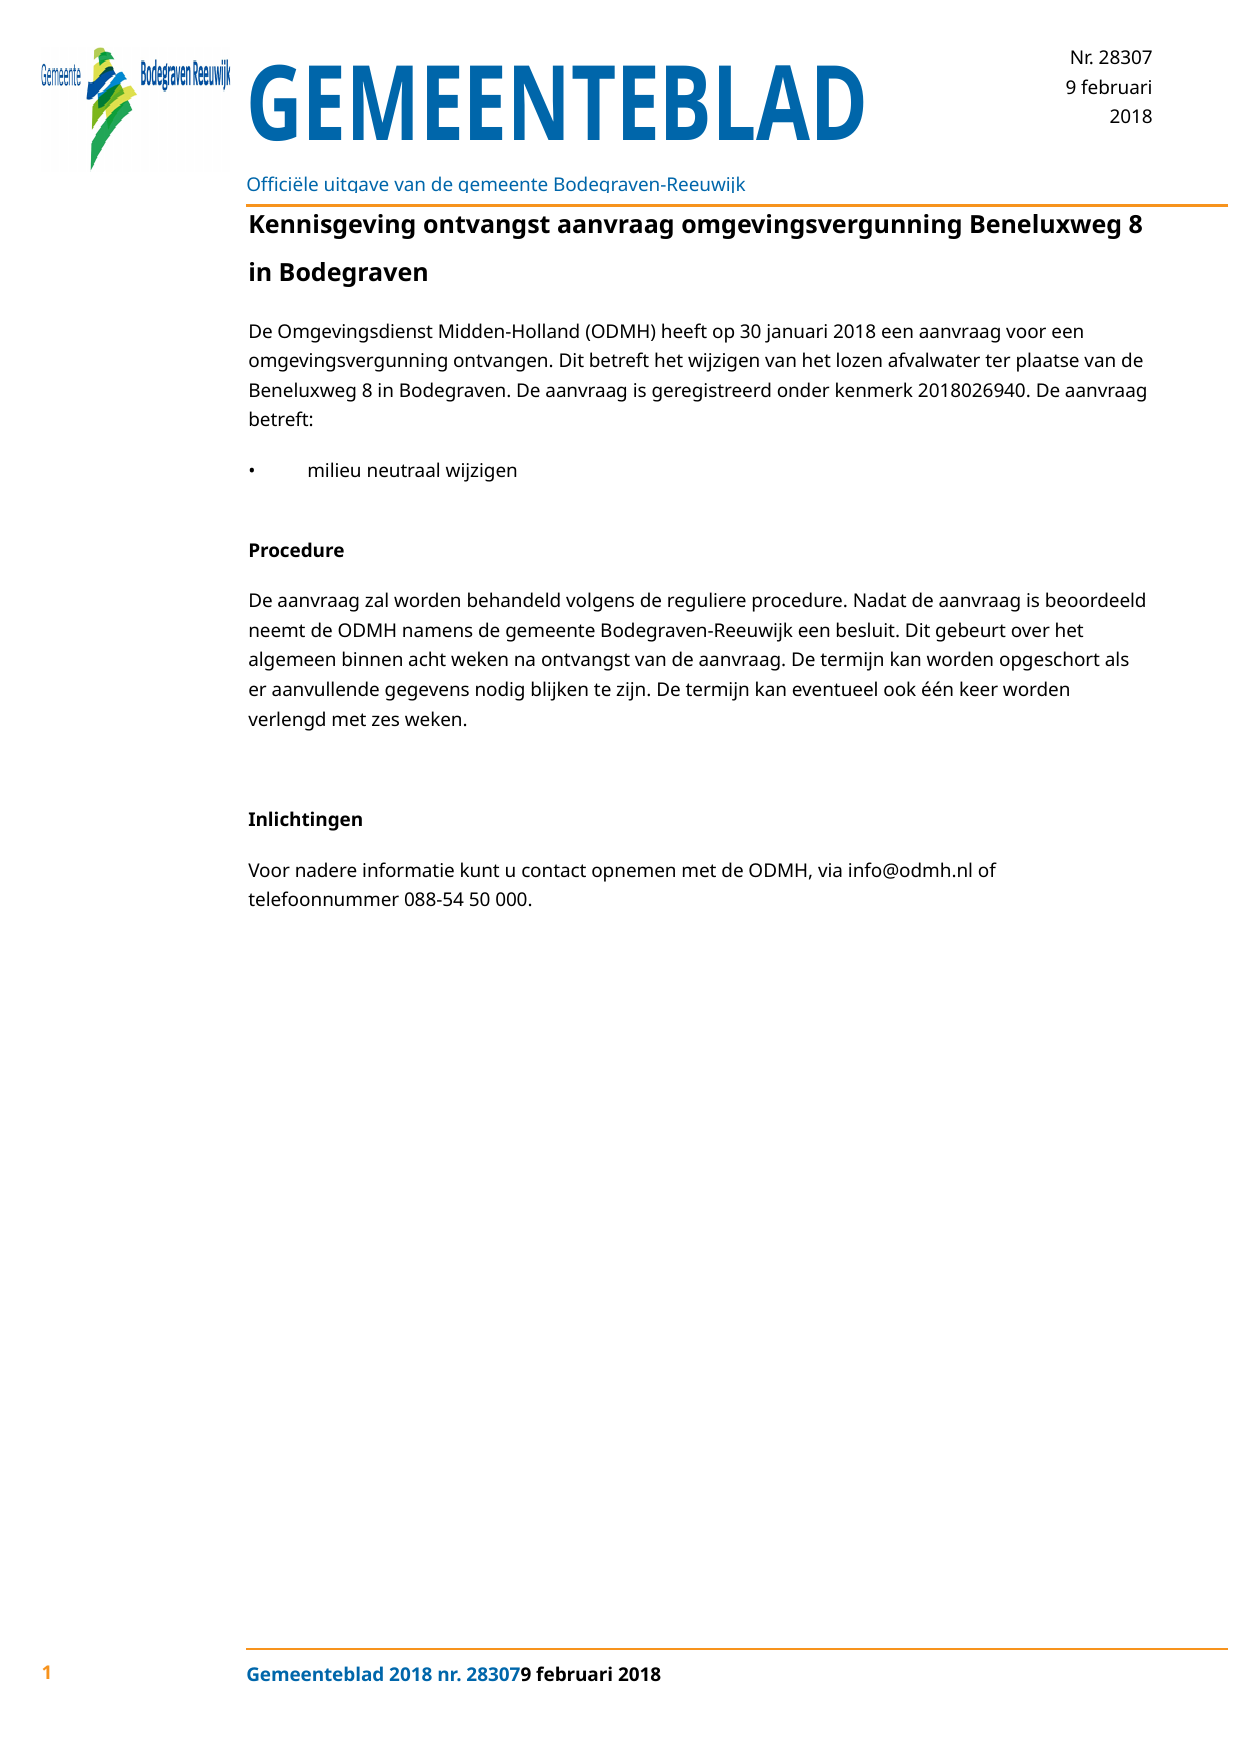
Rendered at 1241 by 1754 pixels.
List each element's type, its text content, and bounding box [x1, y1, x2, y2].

list milieu neutraal wijzigen [248, 457, 1152, 483]
picture [41, 47, 231, 172]
text De Omgevingsdienst Midden-Holland (ODMH) heeft op 30 januari 2018 een aanvraag voor een omgevingsvergunning ontvangen. Dit betreft het wijzigen van het lozen afvalwater ter plaatse van de Beneluxweg 8 in Bodegraven. De aanvraag is geregistreerd onder kenmerk 2018026940. De aanvraag betreft: [248, 318, 1152, 432]
text Kennisgeving ontvangst aanvraag omgevingsvergunning Beneluxweg 8 in Bodegraven [248, 207, 1152, 288]
text De aanvraag zal worden behandeld volgens de reguliere procedure. Nadat de aanvraag is beoordeeld neemt de ODMH namens de gemeente Bodegraven-Reeuwijk een besluit. Dit gebeurt over het algemeen binnen acht weken na ontvangst van de aanvraag. De termijn kan worden opgeschort als er aanvullende gegevens nodig blijken te zijn. De termijn kan eventueel ook één keer worden verlengd met zes weken. [248, 587, 1152, 732]
text Inlichtingen [248, 807, 1152, 832]
text Voor nadere informatie kunt u contact opnemen met de ODMH, via info@odmh.nl of telefoonnummer 088-54 50 000. [248, 857, 1152, 912]
text Procedure [248, 537, 1152, 563]
